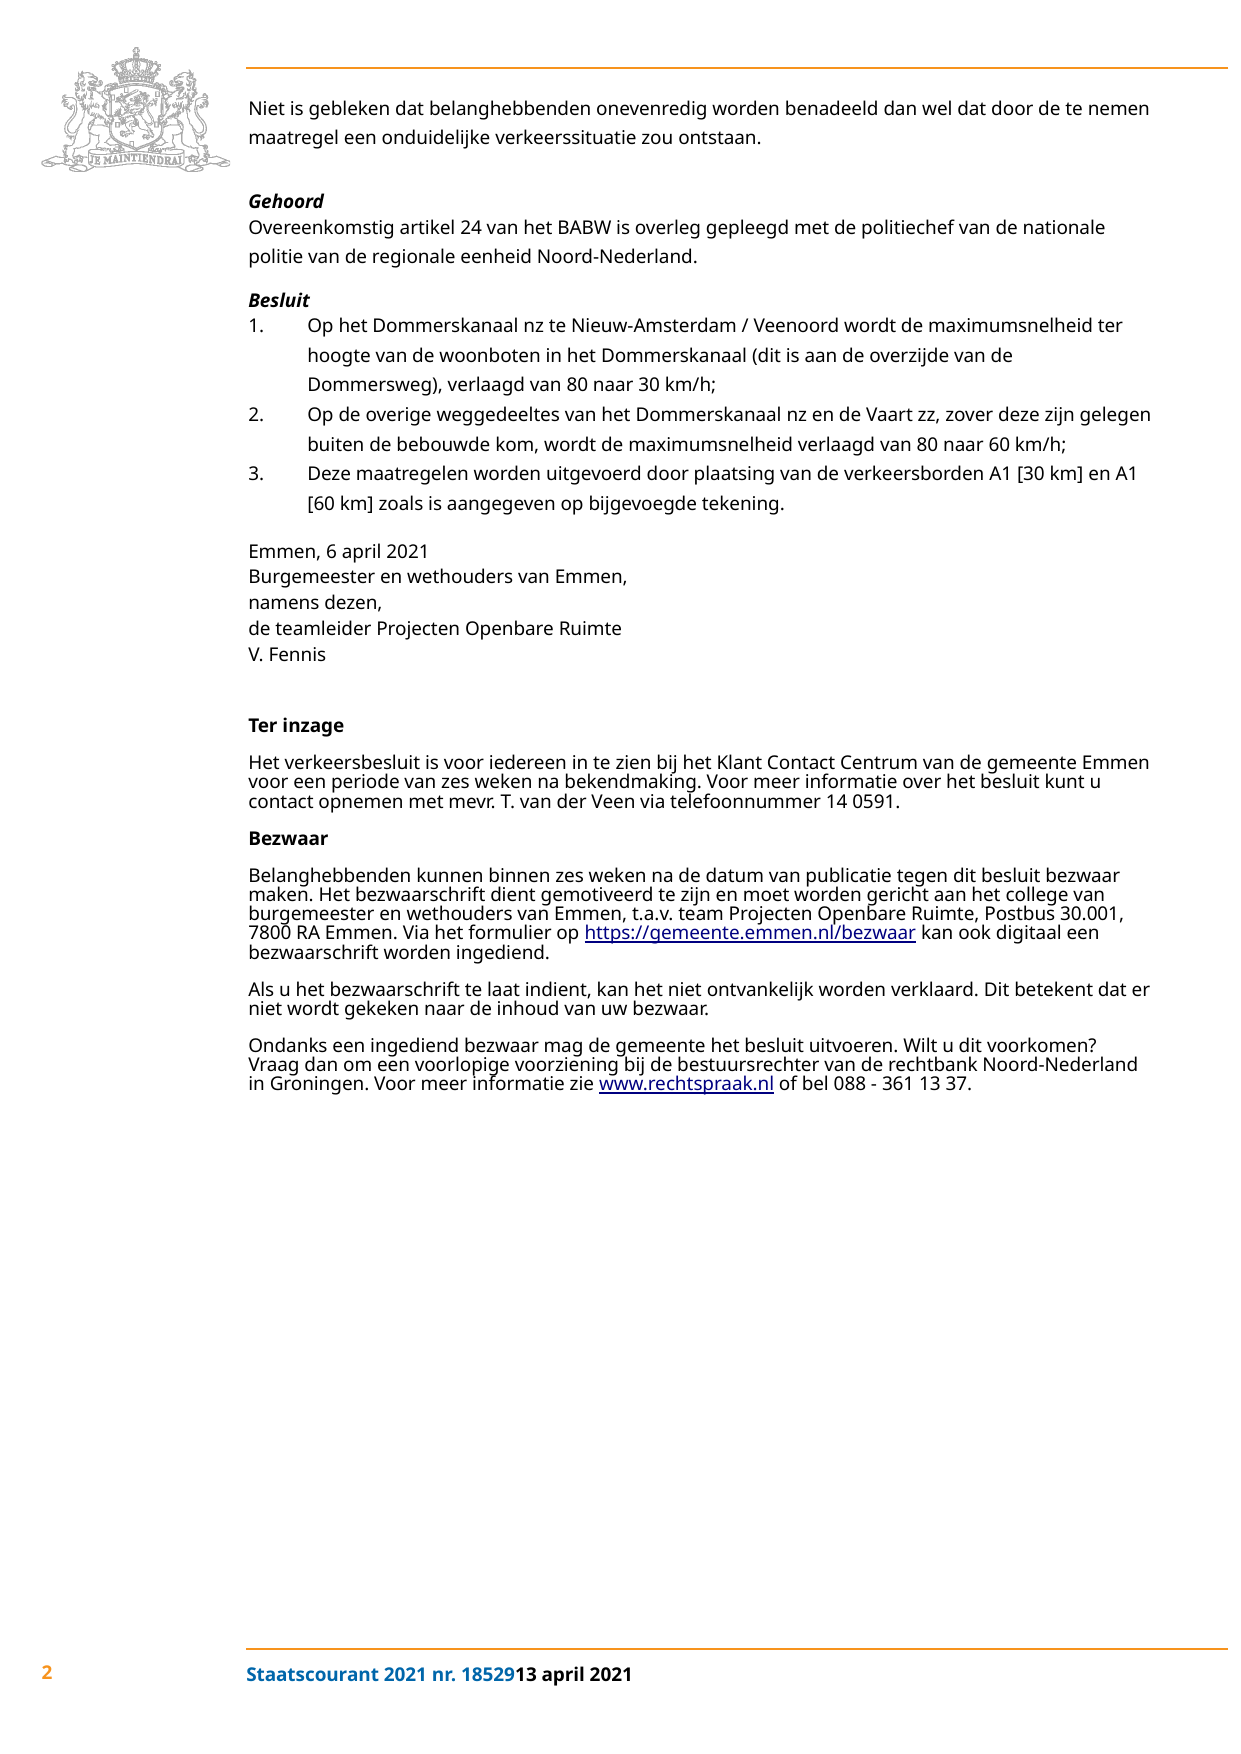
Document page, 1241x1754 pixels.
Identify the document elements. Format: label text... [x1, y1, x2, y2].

list Op het Dommerskanaal nz te Nieuw-Amsterdam / Veenoord wordt de maximumsnelheid ter hoogte van de woonboten in het Dommerskanaal (dit is aan de overzijde van de Dommersweg), verlaagd van 80 naar 30 km/h; [248, 312, 1152, 397]
text Emmen, 6 april 2021 [248, 538, 1152, 563]
list Deze maatregelen worden uitgevoerd door plaatsing van de verkeersborden A1 [30 km] en A1 [60 km] zoals is aangegeven op bijgevoegde tekening. [248, 460, 1152, 516]
text V. Fennis [248, 641, 1152, 666]
list Op de overige weggedeeltes van het Dommerskanaal nz en de Vaart zz, zover deze zijn gelegen buiten de bebouwde kom, wordt de maximumsnelheid verlaagd van 80 naar 60 km/h; [248, 401, 1152, 457]
text Burgemeester en wethouders van Emmen, [248, 563, 1152, 589]
text Belanghebbenden kunnen binnen zes weken na de datum van publicatie tegen dit besluit bezwaar maken. Het bezwaarschrift dient gemotiveerd te zijn en moet worden gericht aan het college van burgemeester en wethouders van Emmen, t.a.v. team Projecten Openbare Ruimte, Postbus 30.001, 7800 RA Emmen. Via het formulier op https://gemeente.emmen.nl/bezwaar kan ook digitaal een bezwaarschrift worden ingediend. [248, 867, 1152, 963]
text Overeenkomstig artikel 24 van het BABW is overleg gepleegd met de politiechef van de nationale politie van de regionale eenheid Noord-Nederland. [248, 214, 1152, 269]
text de teamleider Projecten Openbare Ruimte [248, 615, 1152, 641]
text Als u het bezwaarschrift te laat indient, kan het niet ontvankelijk worden verklaard. Dit betekent dat er niet wordt gekeken naar de inhoud van uw bezwaar. [248, 981, 1152, 1019]
text Niet is gebleken dat belanghebbenden onevenredig worden benadeeld dan wel dat door de te nemen maatregel een onduidelijke verkeerssituatie zou ontstaan. [248, 95, 1152, 150]
text namens dezen, [248, 589, 1152, 615]
picture [41, 47, 231, 172]
text Ter inzage [248, 717, 1152, 736]
text Besluit [248, 287, 1152, 312]
text Gehoord [248, 188, 1152, 214]
text Het verkeersbesluit is voor iedereen in te zien bij het Klant Contact Centrum van de gemeente Emmen voor een periode van zes weken na bekendmaking. Voor meer informatie over het besluit kunt u contact opnemen met mevr. T. van der Veen via telefoonnummer 14 0591. [248, 754, 1152, 812]
text Ondanks een ingediend bezwaar mag de gemeente het besluit uitvoeren. Wilt u dit voorkomen? Vraag dan om een voorlopige voorziening bij de bestuursrechter van de rechtbank Noord-Nederland in Groningen. Voor meer informatie zie www.rechtspraak.nl of bel 088 - 361 13 37. [248, 1037, 1152, 1095]
text Bezwaar [248, 829, 1152, 849]
